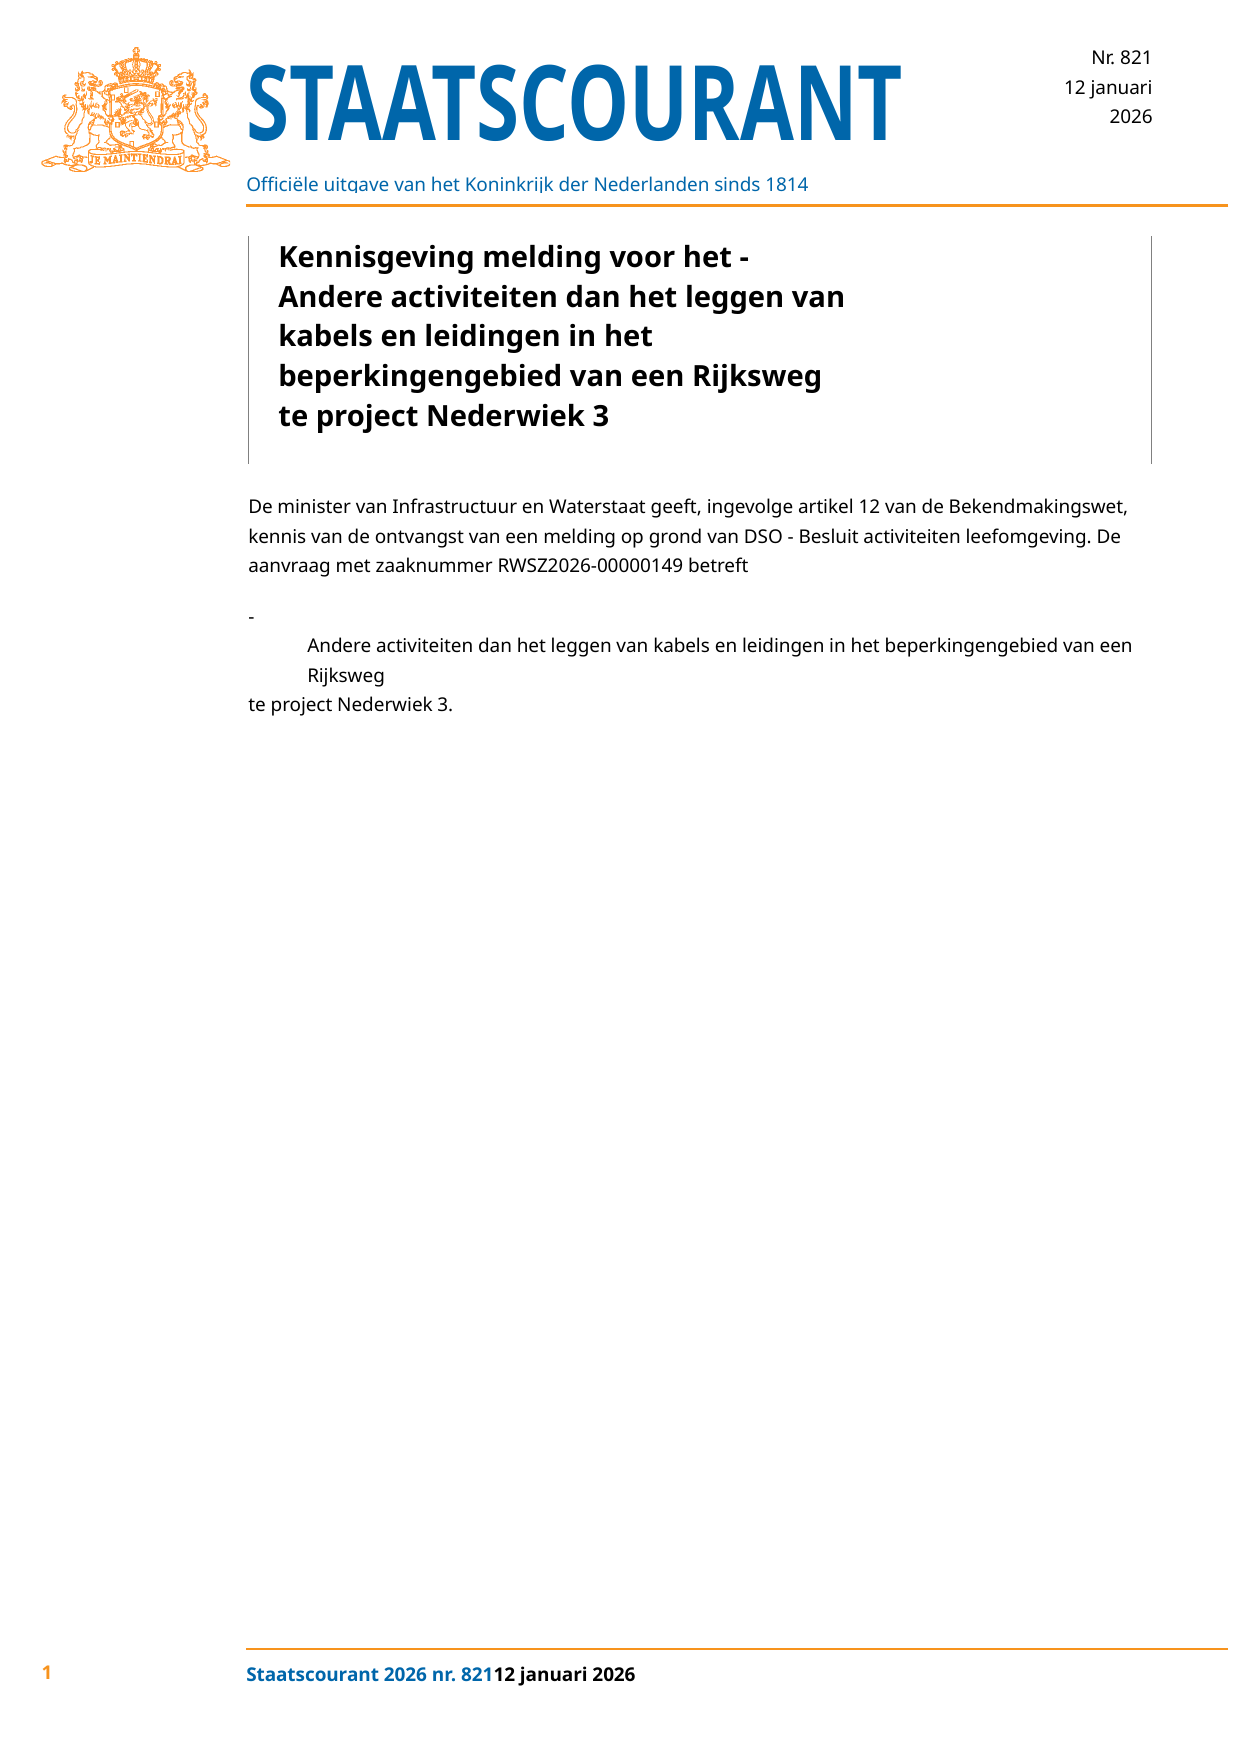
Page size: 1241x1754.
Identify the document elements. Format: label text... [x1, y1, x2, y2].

picture [912, 236, 1090, 414]
table_header Kennisgeving melding voor het -Andere activiteiten dan het leggen van kabels en leidingen in het beperkingengebied van een Rijksweg te project Nederwiek 3 [249, 236, 850, 464]
text De minister van Infrastructuur en Waterstaat geeft, ingevolge artikel 12 van de Bekendmakingswet, kennis van de ontvangst van een melding op grond van DSO - Besluit activiteiten leefomgeving. De aanvraag met zaaknummer RWSZ2026-00000149 betreft [248, 493, 1152, 578]
picture [41, 47, 231, 172]
table_header [1090, 236, 1151, 413]
table_header [850, 236, 912, 413]
text te project Nederwiek 3. [248, 692, 1152, 717]
table_header [850, 414, 1151, 464]
list Andere activiteiten dan het leggen van kabels en leidingen in het beperkingengebied van een Rijksweg [248, 632, 1152, 688]
